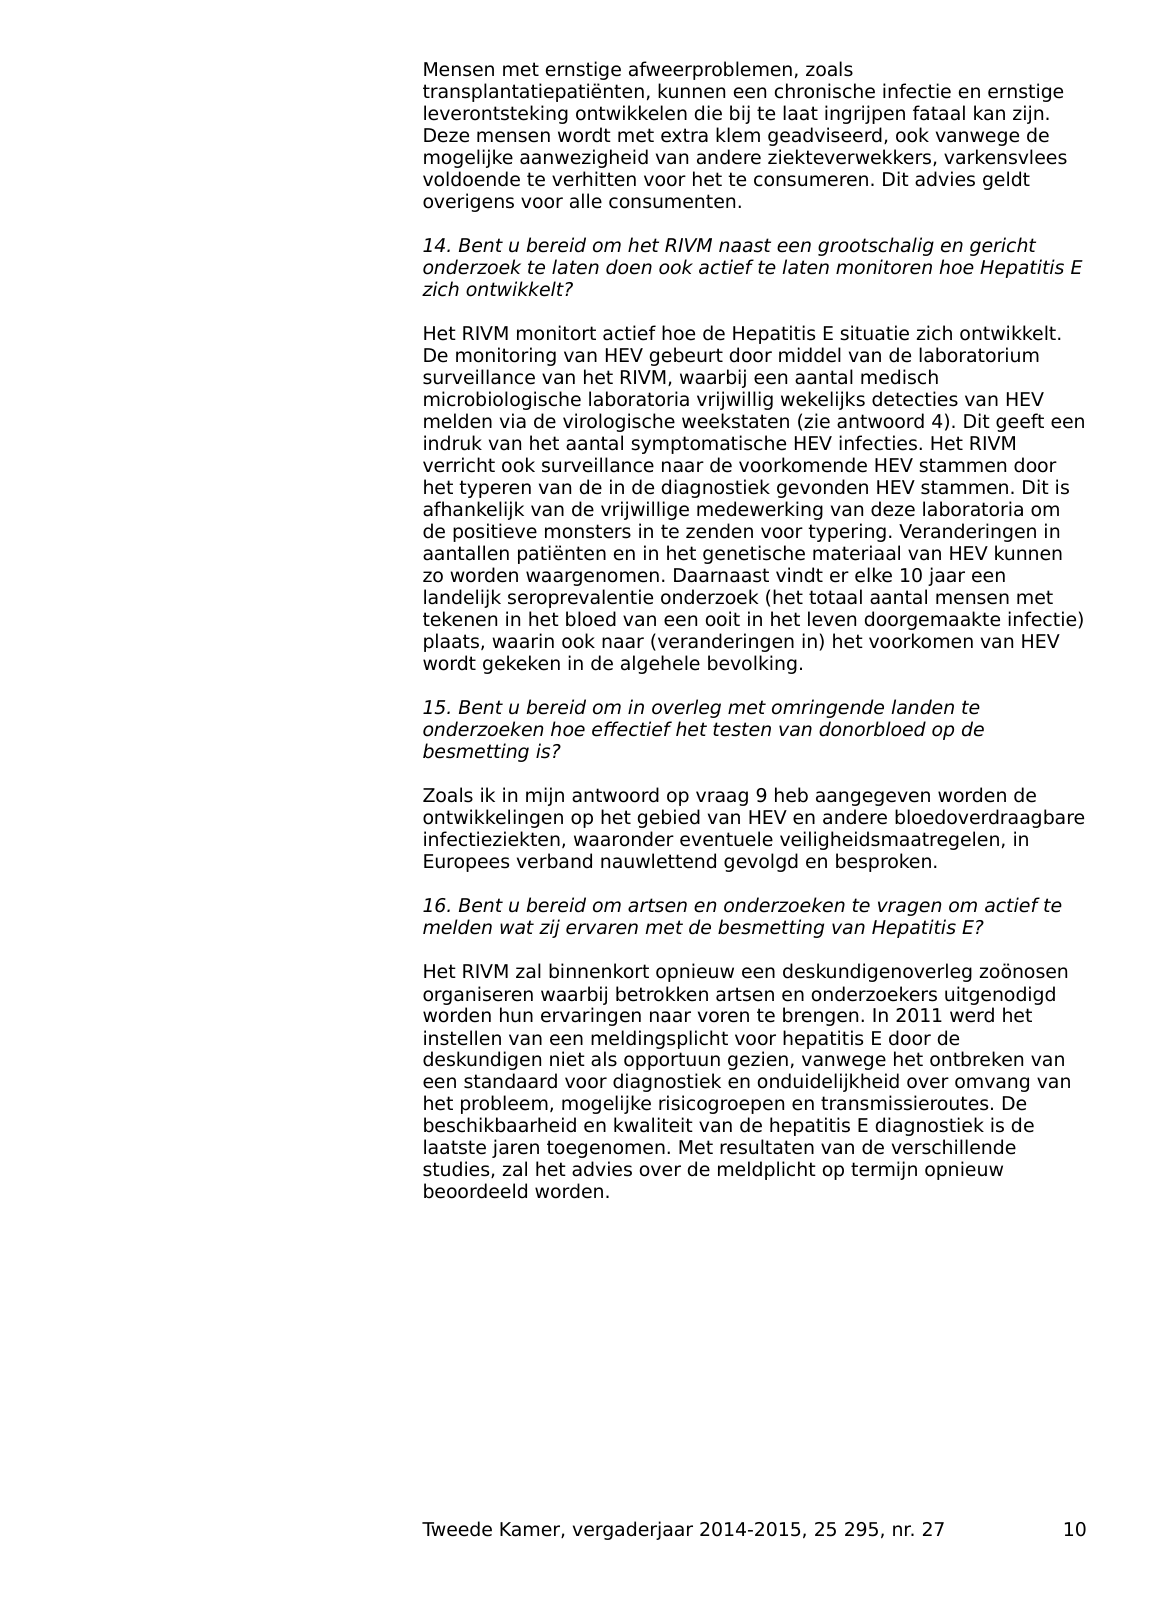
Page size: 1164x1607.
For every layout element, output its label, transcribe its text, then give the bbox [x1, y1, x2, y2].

text Zoals ik in mijn antwoord op vraag 9 heb aangegeven worden de ontwikkelingen op het gebied van HEV en andere bloedoverdraagbare infectieziekten, waaronder eventuele veiligheidsmaatregelen, in Europees verband nauwlettend gevolgd en besproken. [422, 785, 1087, 873]
subtitle 16. Bent u bereid om artsen en onderzoeken te vragen om actief te melden wat zij ervaren met de besmetting van Hepatitis E? [422, 895, 1087, 939]
subtitle 15. Bent u bereid om in overleg met omringende landen te onderzoeken hoe effectief het testen van donorbloed op de besmetting is? [422, 697, 1087, 763]
text Mensen met ernstige afweerproblemen, zoals transplantatiepatiënten, kunnen een chronische infectie en ernstige leverontsteking ontwikkelen die bij te laat ingrijpen fataal kan zijn. Deze mensen wordt met extra klem geadviseerd, ook vanwege de mogelijke aanwezigheid van andere ziekteverwekkers, varkensvlees voldoende te verhitten voor het te consumeren. Dit advies geldt overigens voor alle consumenten. [422, 59, 1087, 213]
subtitle 14. Bent u bereid om het RIVM naast een grootschalig en gericht onderzoek te laten doen ook actief te laten monitoren hoe Hepatitis E zich ontwikkelt? [422, 235, 1087, 301]
text Het RIVM zal binnenkort opnieuw een deskundigenoverleg zoönosen organiseren waarbij betrokken artsen en onderzoekers uitgenodigd worden hun ervaringen naar voren te brengen. In 2011 werd het instellen van een meldingsplicht voor hepatitis E door de deskundigen niet als opportuun gezien, vanwege het ontbreken van een standaard voor diagnostiek en onduidelijkheid over omvang van het probleem, mogelijke risicogroepen en transmissieroutes. De beschikbaarheid en kwaliteit van de hepatitis E diagnostiek is de laatste jaren toegenomen. Met resultaten van de verschillende studies, zal het advies over de meldplicht op termijn opnieuw beoordeeld worden. [422, 961, 1087, 1203]
text Het RIVM monitort actief hoe de Hepatitis E situatie zich ontwikkelt. De monitoring van HEV gebeurt door middel van de laboratorium surveillance van het RIVM, waarbij een aantal medisch microbiologische laboratoria vrijwillig wekelijks detecties van HEV melden via de virologische weekstaten (zie antwoord 4). Dit geeft een indruk van het aantal symptomatische HEV infecties. Het RIVM verricht ook surveillance naar de voorkomende HEV stammen door het typeren van de in de diagnostiek gevonden HEV stammen. Dit is afhankelijk van de vrijwillige medewerking van deze laboratoria om de positieve monsters in te zenden voor typering. Veranderingen in aantallen patiënten en in het genetische materiaal van HEV kunnen zo worden waargenomen. Daarnaast vindt er elke 10 jaar een landelijk seroprevalentie onderzoek (het totaal aantal mensen met tekenen in het bloed van een ooit in het leven doorgemaakte infectie) plaats, waarin ook naar (veranderingen in) het voorkomen van HEV wordt gekeken in de algehele bevolking. [422, 323, 1087, 675]
